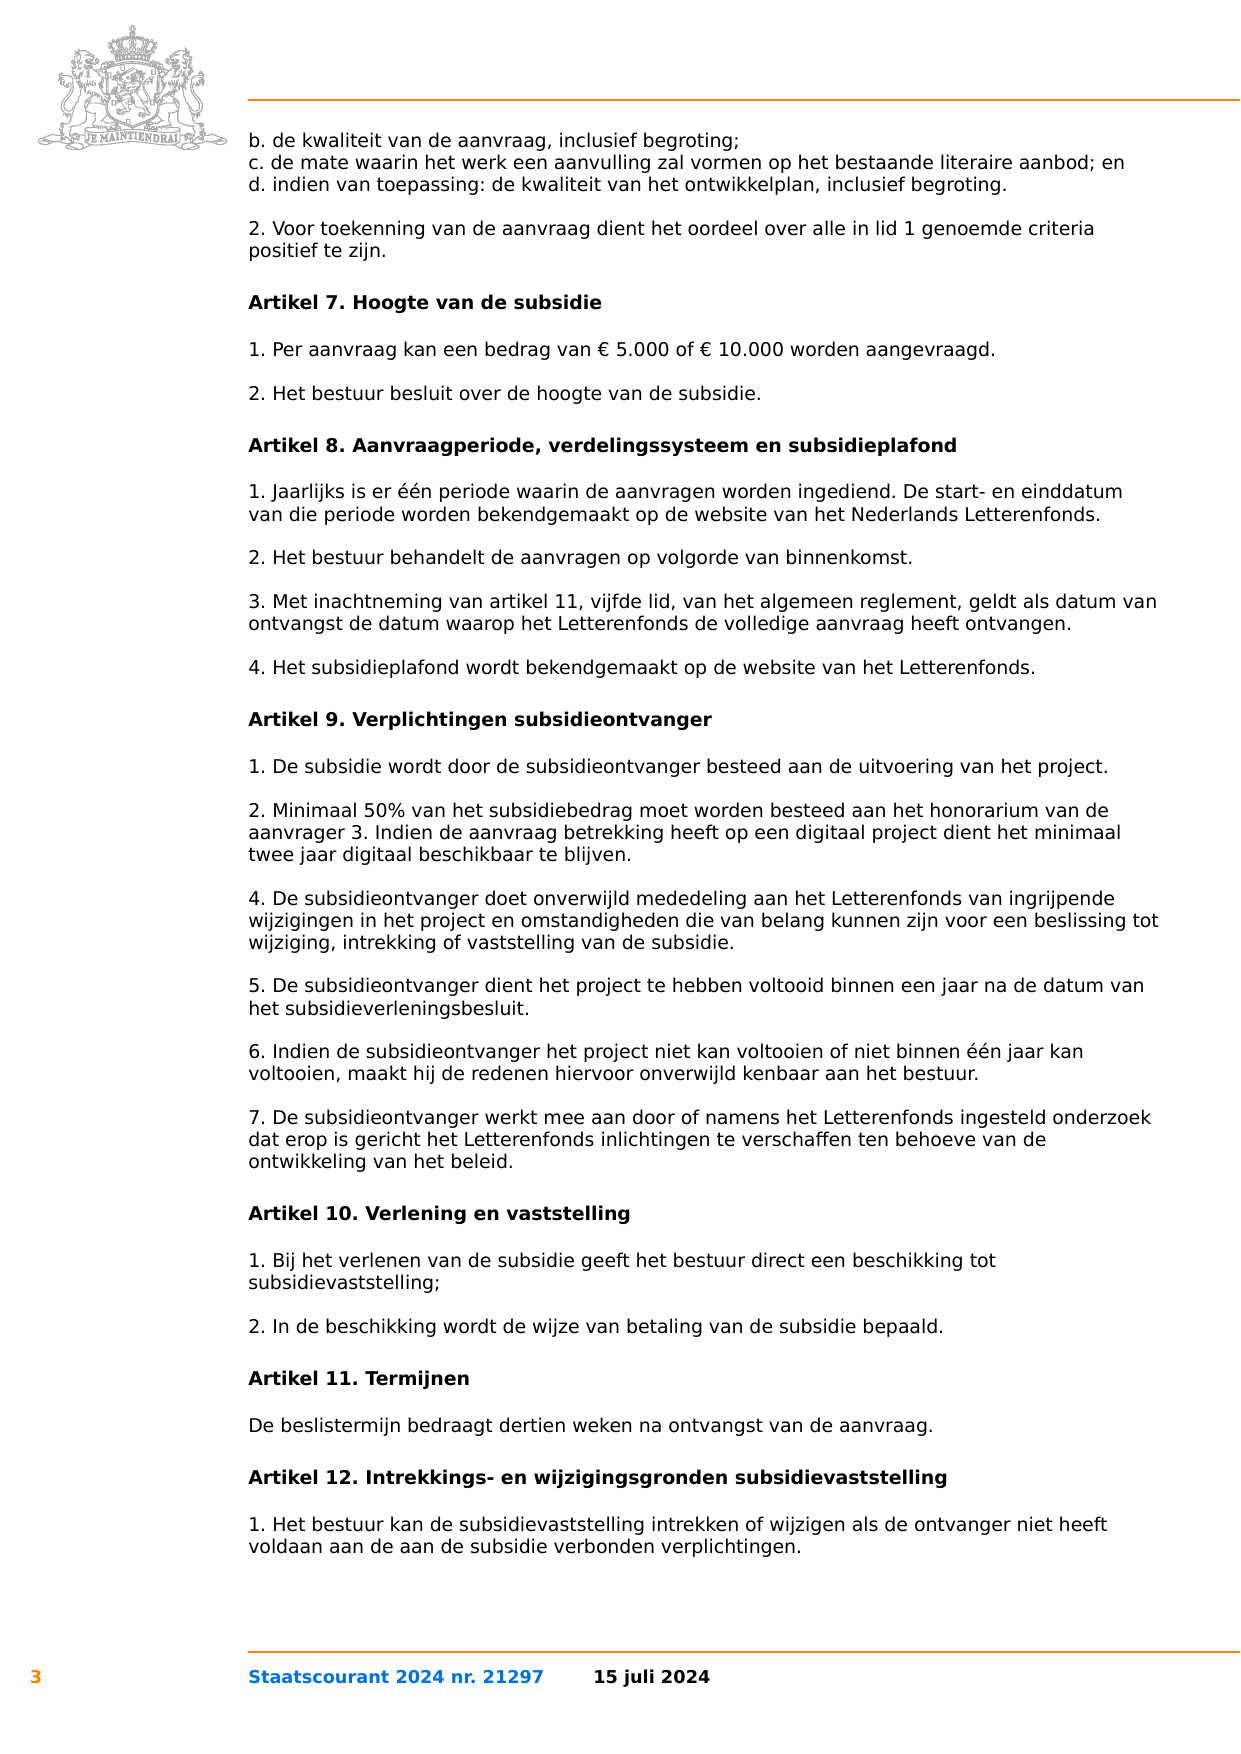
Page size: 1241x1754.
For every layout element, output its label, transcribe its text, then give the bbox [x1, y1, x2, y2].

text 2. Voor toekenning van de aanvraag dient het oordeel over alle in lid 1 genoemde criteria positief te zijn. [248, 218, 1163, 262]
text 2. In de beschikking wordt de wijze van betaling van de subsidie bepaald. [248, 1316, 1163, 1338]
subtitle Artikel 12. Intrekkings- en wijzigingsgronden subsidievaststelling [248, 1467, 1163, 1489]
text 1. Het bestuur kan de subsidievaststelling intrekken of wijzigen als de ontvanger niet heeft voldaan aan de aan de subsidie verbonden verplichtingen. [248, 1514, 1163, 1558]
text 2. Het bestuur besluit over de hoogte van de subsidie. [248, 382, 1163, 404]
text 6. Indien de subsidieontvanger het project niet kan voltooien of niet binnen één jaar kan voltooien, maakt hij de redenen hiervoor onverwijld kenbaar aan het bestuur. [248, 1041, 1163, 1085]
text 1. De subsidie wordt door de subsidieontvanger besteed aan de uitvoering van het project. [248, 756, 1163, 778]
text 1. Bij het verlenen van de subsidie geeft het bestuur direct een beschikking tot subsidievaststelling; [248, 1250, 1163, 1294]
text 2. Minimaal 50% van het subsidiebedrag moet worden besteed aan het honorarium van de aanvrager 3. Indien de aanvraag betrekking heeft op een digitaal project dient het minimaal twee jaar digitaal beschikbaar te blijven. [248, 800, 1163, 866]
text 1. Per aanvraag kan een bedrag van € 5.000 of € 10.000 worden aangevraagd. [248, 339, 1163, 361]
picture [38, 25, 227, 150]
text 3. Met inachtneming van artikel 11, vijfde lid, van het algemeen reglement, geldt als datum van ontvangst de datum waarop het Letterenfonds de volledige aanvraag heeft ontvangen. [248, 591, 1163, 635]
subtitle Artikel 10. Verlening en vaststelling [248, 1203, 1163, 1225]
text De beslistermijn bedraagt dertien weken na ontvangst van de aanvraag. [248, 1415, 1163, 1437]
text 2. Het bestuur behandelt de aanvragen op volgorde van binnenkomst. [248, 547, 1163, 569]
text 7. De subsidieontvanger werkt mee aan door of namens het Letterenfonds ingesteld onderzoek dat erop is gericht het Letterenfonds inlichtingen te verschaffen ten behoeve van de ontwikkeling van het beleid. [248, 1107, 1163, 1173]
subtitle Artikel 11. Termijnen [248, 1368, 1163, 1390]
text 5. De subsidieontvanger dient het project te hebben voltooid binnen een jaar na de datum van het subsidieverleningsbesluit. [248, 975, 1163, 1019]
text b. de kwaliteit van de aanvraag, inclusief begroting; [248, 130, 1163, 152]
text 1. Jaarlijks is er één periode waarin de aanvragen worden ingediend. De start- en einddatum van die periode worden bekendgemaakt op de website van het Nederlands Letterenfonds. [248, 481, 1163, 525]
text 4. Het subsidieplafond wordt bekendgemaakt op de website van het Letterenfonds. [248, 657, 1163, 679]
text d. indien van toepassing: de kwaliteit van het ontwikkelplan, inclusief begroting. [248, 174, 1163, 196]
text c. de mate waarin het werk een aanvulling zal vormen op het bestaande literaire aanbod; en [248, 152, 1163, 174]
subtitle Artikel 8. Aanvraagperiode, verdelingssysteem en subsidieplafond [248, 434, 1163, 456]
subtitle Artikel 9. Verplichtingen subsidieontvanger [248, 709, 1163, 731]
text 4. De subsidieontvanger doet onverwijld mededeling aan het Letterenfonds van ingrijpende wijzigingen in het project en omstandigheden die van belang kunnen zijn voor een beslissing tot wijziging, intrekking of vaststelling van de subsidie. [248, 888, 1163, 953]
subtitle Artikel 7. Hoogte van de subsidie [248, 292, 1163, 314]
